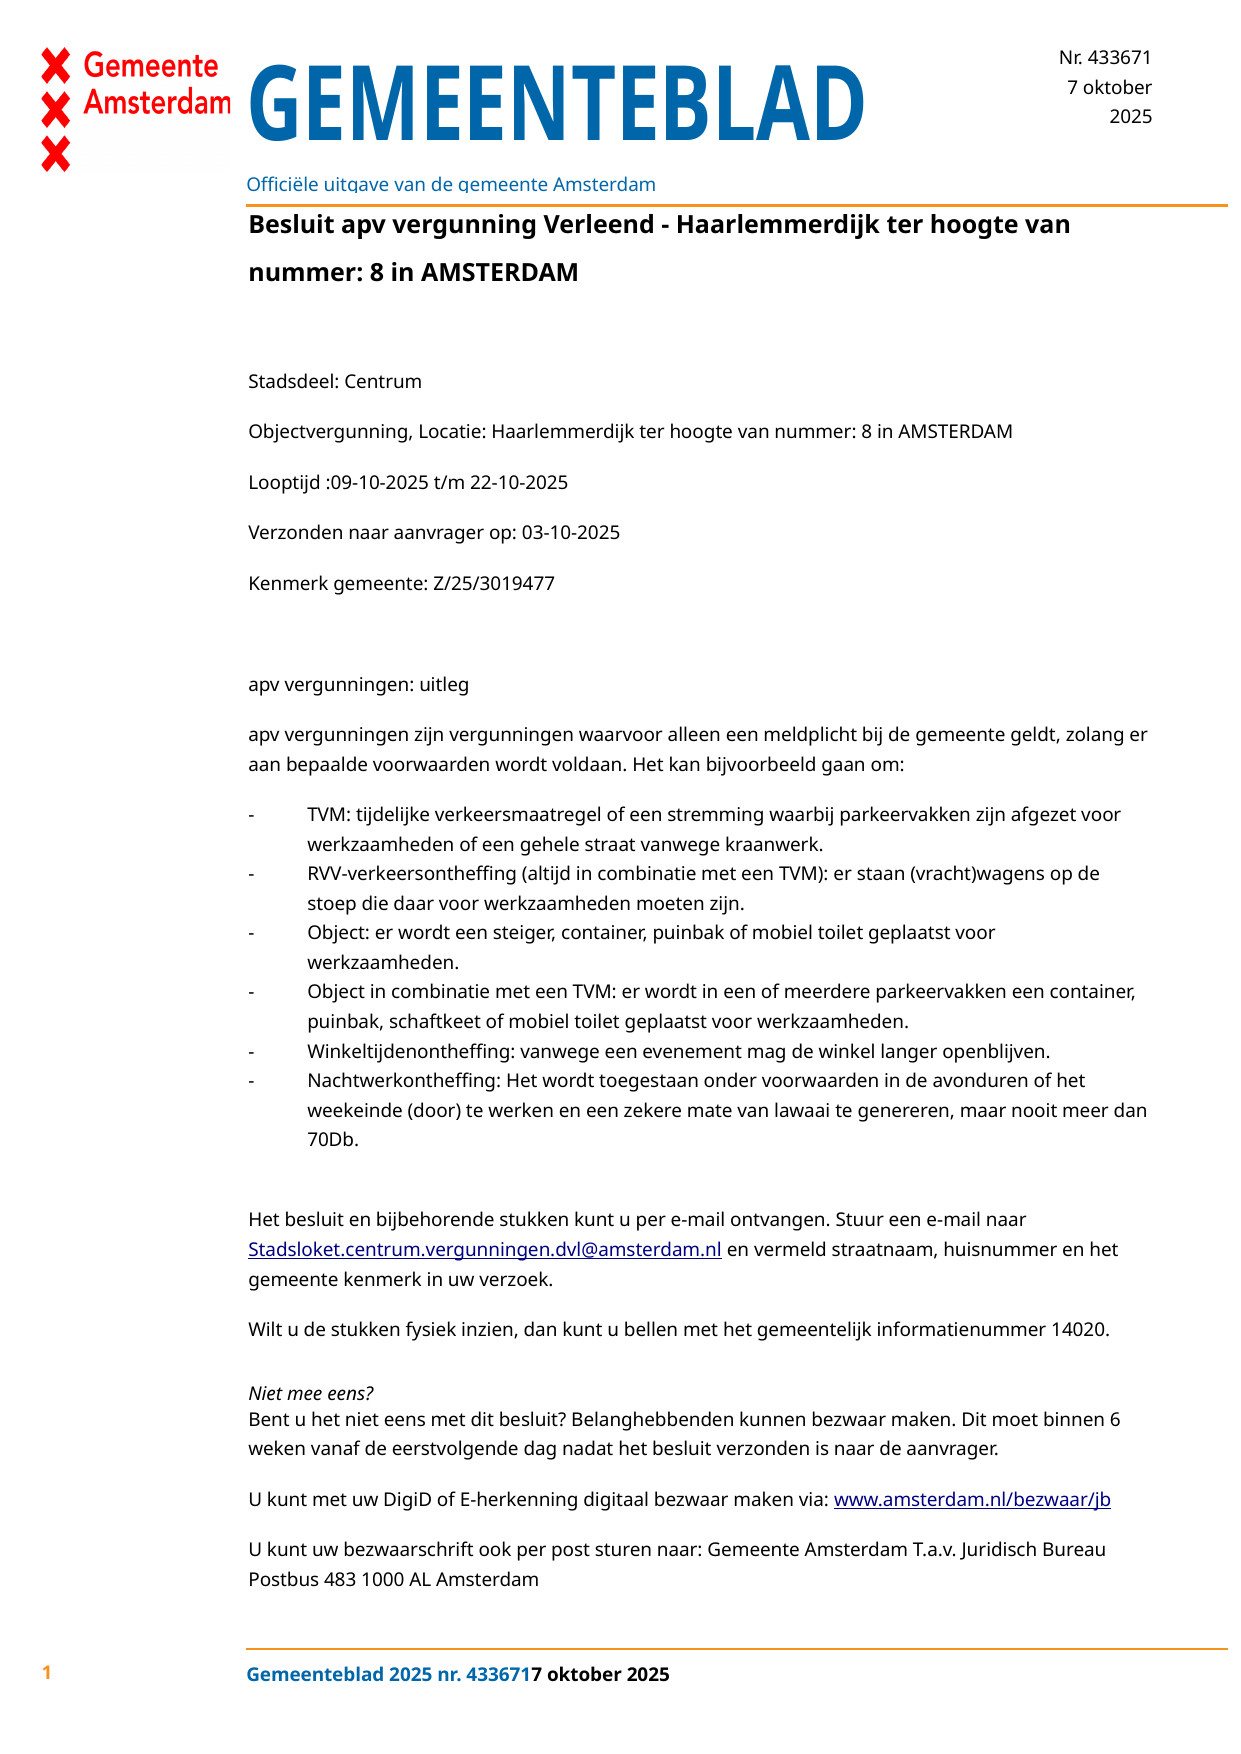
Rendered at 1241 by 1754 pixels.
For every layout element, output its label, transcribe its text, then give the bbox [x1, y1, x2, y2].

text Wilt u de stukken fysiek inzien, dan kunt u bellen met het gemeentelijk informatienummer 14020. [248, 1316, 1152, 1342]
text Kenmerk gemeente: Z/25/3019477 [248, 570, 1152, 596]
text apv vergunningen: uitleg [248, 671, 1152, 697]
list Object: er wordt een steiger, container, puinbak of mobiel toilet geplaatst voor werkzaamheden. [248, 919, 1152, 975]
text Stadsdeel: Centrum [248, 368, 1152, 394]
text Looptijd :09-10-2025 t/m 22-10-2025 [248, 469, 1152, 495]
text Niet mee eens? [248, 1380, 1152, 1406]
text U kunt uw bezwaarschrift ook per post sturen naar: Gemeente Amsterdam T.a.v. Juridisch Bureau Postbus 483 1000 AL Amsterdam [248, 1536, 1152, 1592]
text Verzonden naar aanvrager op: 03-10-2025 [248, 519, 1152, 545]
text Het besluit en bijbehorende stukken kunt u per e-mail ontvangen. Stuur een e-mail naar Stadsloket.centrum.vergunningen.dvl@amsterdam.nl en vermeld straatnaam, huisnummer en het gemeente kenmerk in uw verzoek. [248, 1207, 1152, 1292]
text U kunt met uw DigiD of E-herkenning digitaal bezwaar maken via: www.amsterdam.nl/bezwaar/jb [248, 1486, 1152, 1512]
list RVV-verkeersontheffing (altijd in combinatie met een TVM): er staan (vracht)wagens op de stoep die daar voor werkzaamheden moeten zijn. [248, 860, 1152, 916]
list Nachtwerkontheffing: Het wordt toegestaan onder voorwaarden in de avonduren of het weekeinde (door) te werken en een zekere mate van lawaai te genereren, maar nooit meer dan 70Db. [248, 1067, 1152, 1152]
text Objectvergunning, Locatie: Haarlemmerdijk ter hoogte van nummer: 8 in AMSTERDAM [248, 419, 1152, 444]
list Object in combinatie met een TVM: er wordt in een of meerdere parkeervakken een container, puinbak, schaftkeet of mobiel toilet geplaatst voor werkzaamheden. [248, 979, 1152, 1034]
list TVM: tijdelijke verkeersmaatregel of een stremming waarbij parkeervakken zijn afgezet voor werkzaamheden of een gehele straat vanwege kraanwerk. [248, 801, 1152, 857]
text Bent u het niet eens met dit besluit? Belanghebbenden kunnen bezwaar maken. Dit moet binnen 6 weken vanaf de eerstvolgende dag nadat het besluit verzonden is naar de aanvrager. [248, 1406, 1152, 1461]
text apv vergunningen zijn vergunningen waarvoor alleen een meldplicht bij de gemeente geldt, zolang er aan bepaalde voorwaarden wordt voldaan. Het kan bijvoorbeeld gaan om: [248, 721, 1152, 777]
list Winkeltijdenontheffing: vanwege een evenement mag de winkel langer openblijven. [248, 1038, 1152, 1064]
text Besluit apv vergunning Verleend - Haarlemmerdijk ter hoogte van nummer: 8 in AMSTERDAM [248, 207, 1152, 288]
picture [41, 47, 231, 172]
